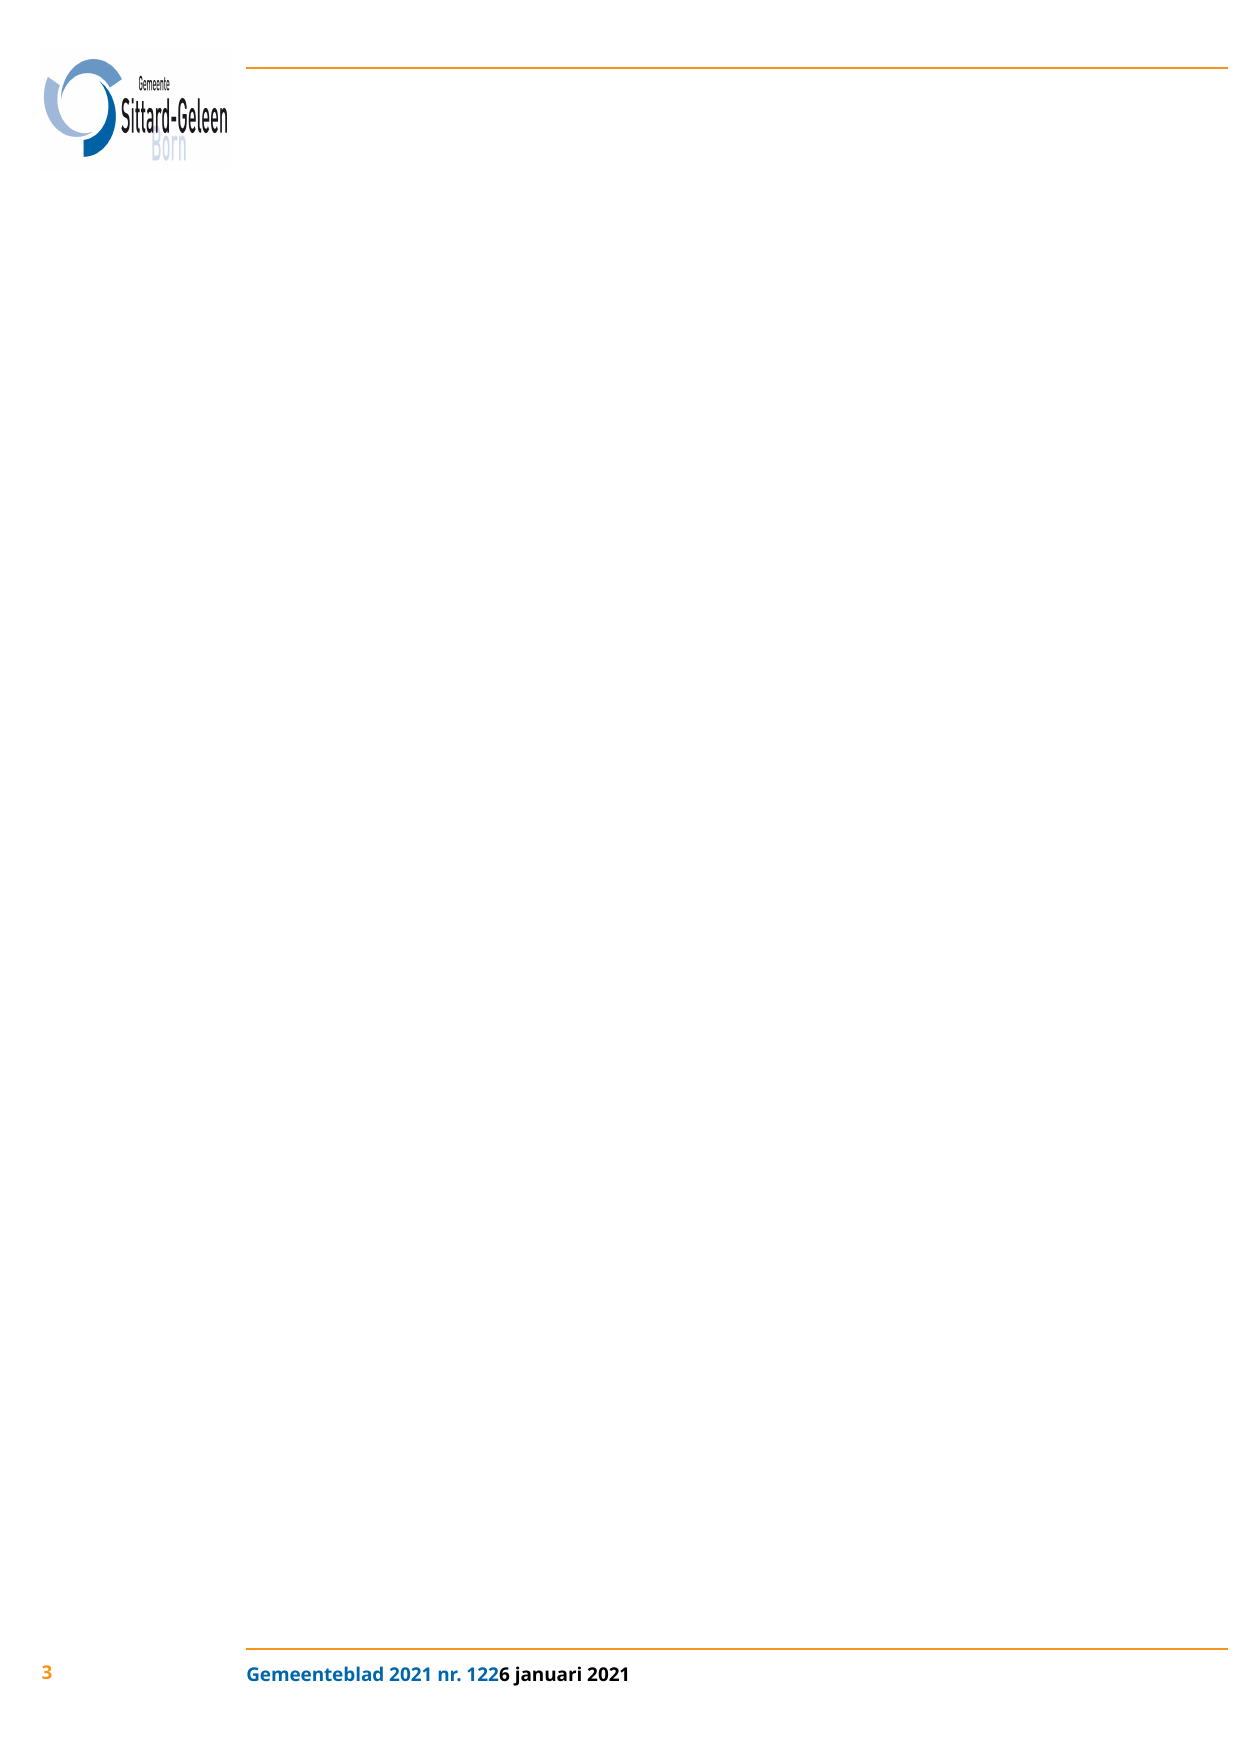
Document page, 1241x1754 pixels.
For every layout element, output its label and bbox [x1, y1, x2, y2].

picture [41, 47, 231, 172]
